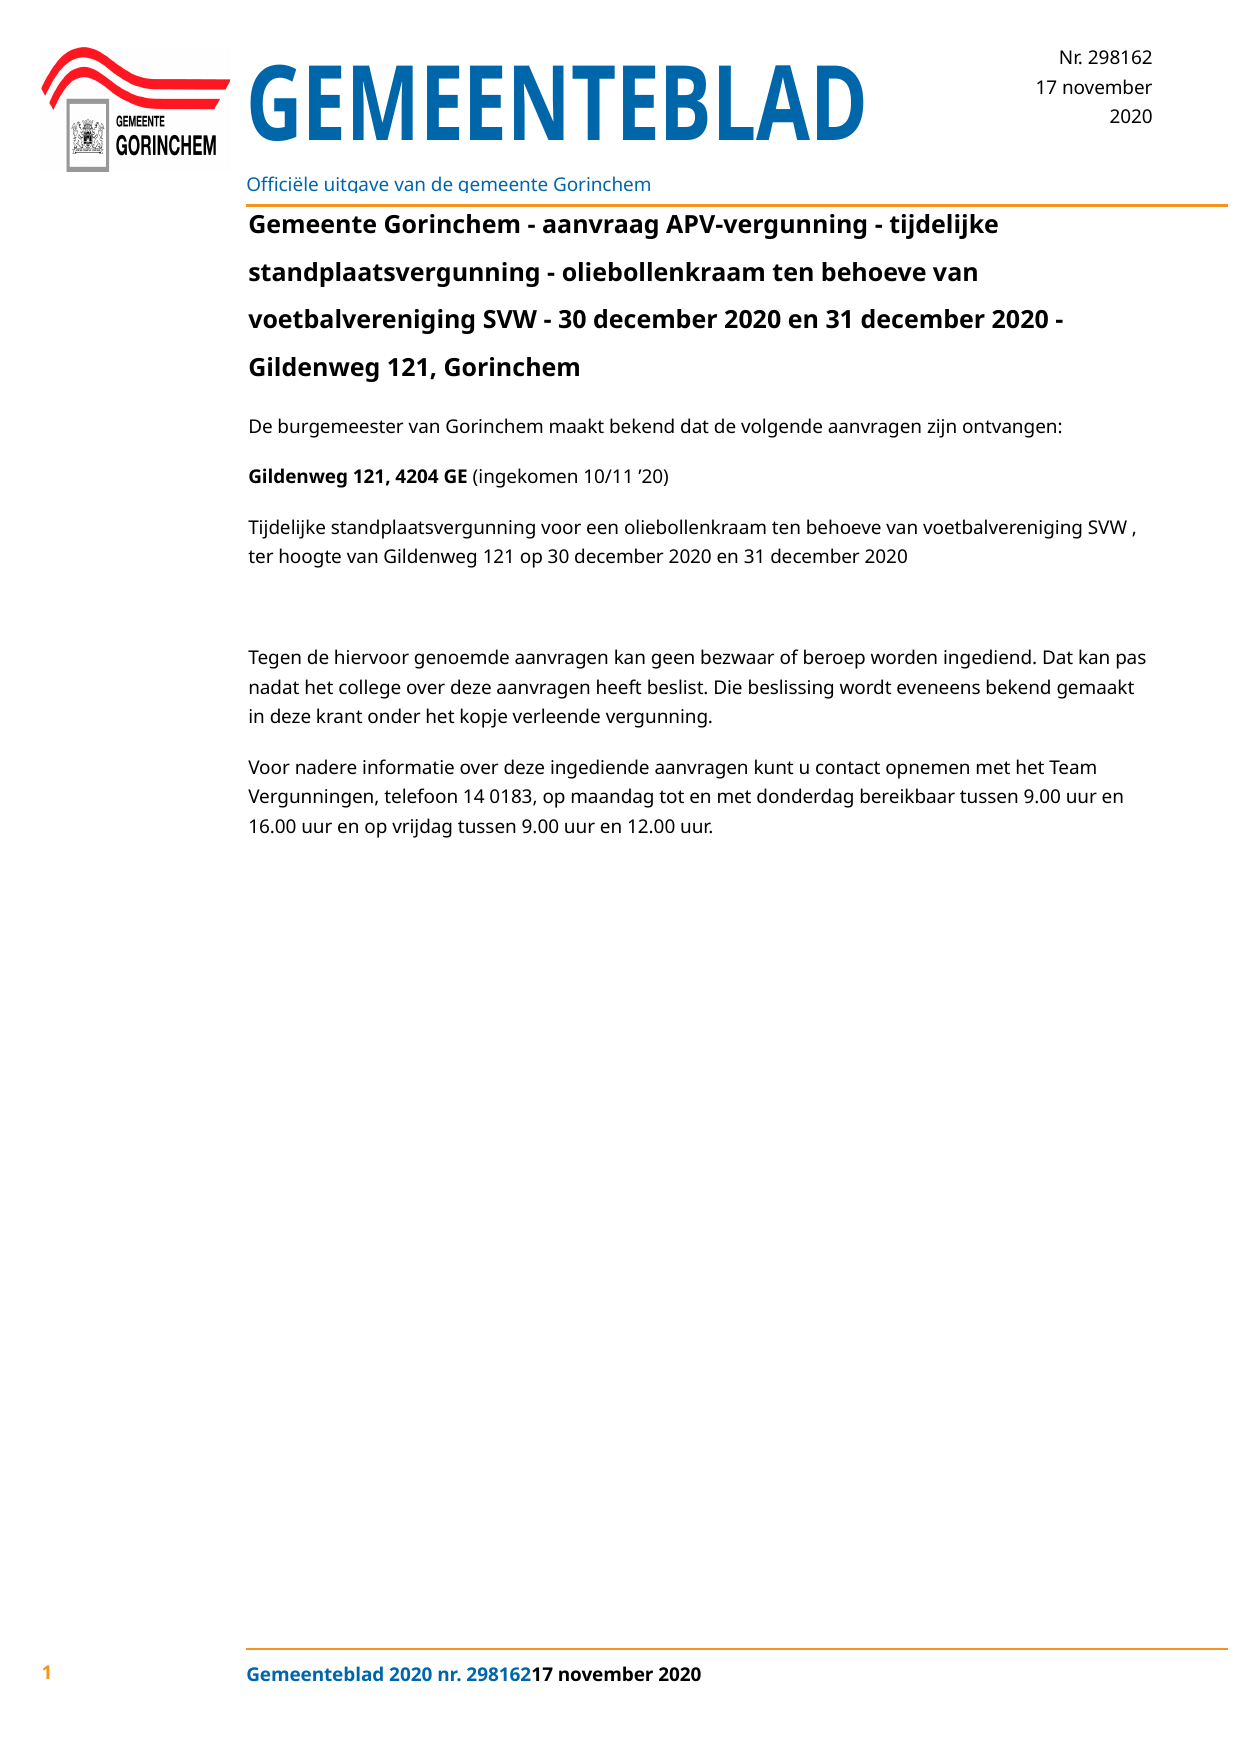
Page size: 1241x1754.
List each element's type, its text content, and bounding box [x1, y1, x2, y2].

text Gildenweg 121, 4204 GE (ingekomen 10/11 ’20) [248, 463, 1152, 489]
text De burgemeester van Gorinchem maakt bekend dat de volgende aanvragen zijn ontvangen: [248, 413, 1152, 439]
picture [41, 47, 231, 172]
text Tegen de hiervoor genoemde aanvragen kan geen bezwaar of beroep worden ingediend. Dat kan pas nadat het college over deze aanvragen heeft beslist. Die beslissing wordt eveneens bekend gemaakt in deze krant onder het kopje verleende vergunning. [248, 644, 1152, 729]
text Voor nadere informatie over deze ingediende aanvragen kunt u contact opnemen met het Team Vergunningen, telefoon 14 0183, op maandag tot en met donderdag bereikbaar tussen 9.00 uur en 16.00 uur en op vrijdag tussen 9.00 uur en 12.00 uur. [248, 754, 1152, 839]
text Gemeente Gorinchem - aanvraag APV-vergunning - tijdelijke standplaatsvergunning - oliebollenkraam ten behoeve van voetbalvereniging SVW - 30 december 2020 en 31 december 2020 - Gildenweg 121, Gorinchem [248, 207, 1152, 384]
text Tijdelijke standplaatsvergunning voor een oliebollenkraam ten behoeve van voetbalvereniging SVW , ter hoogte van Gildenweg 121 op 30 december 2020 en 31 december 2020 [248, 514, 1152, 569]
